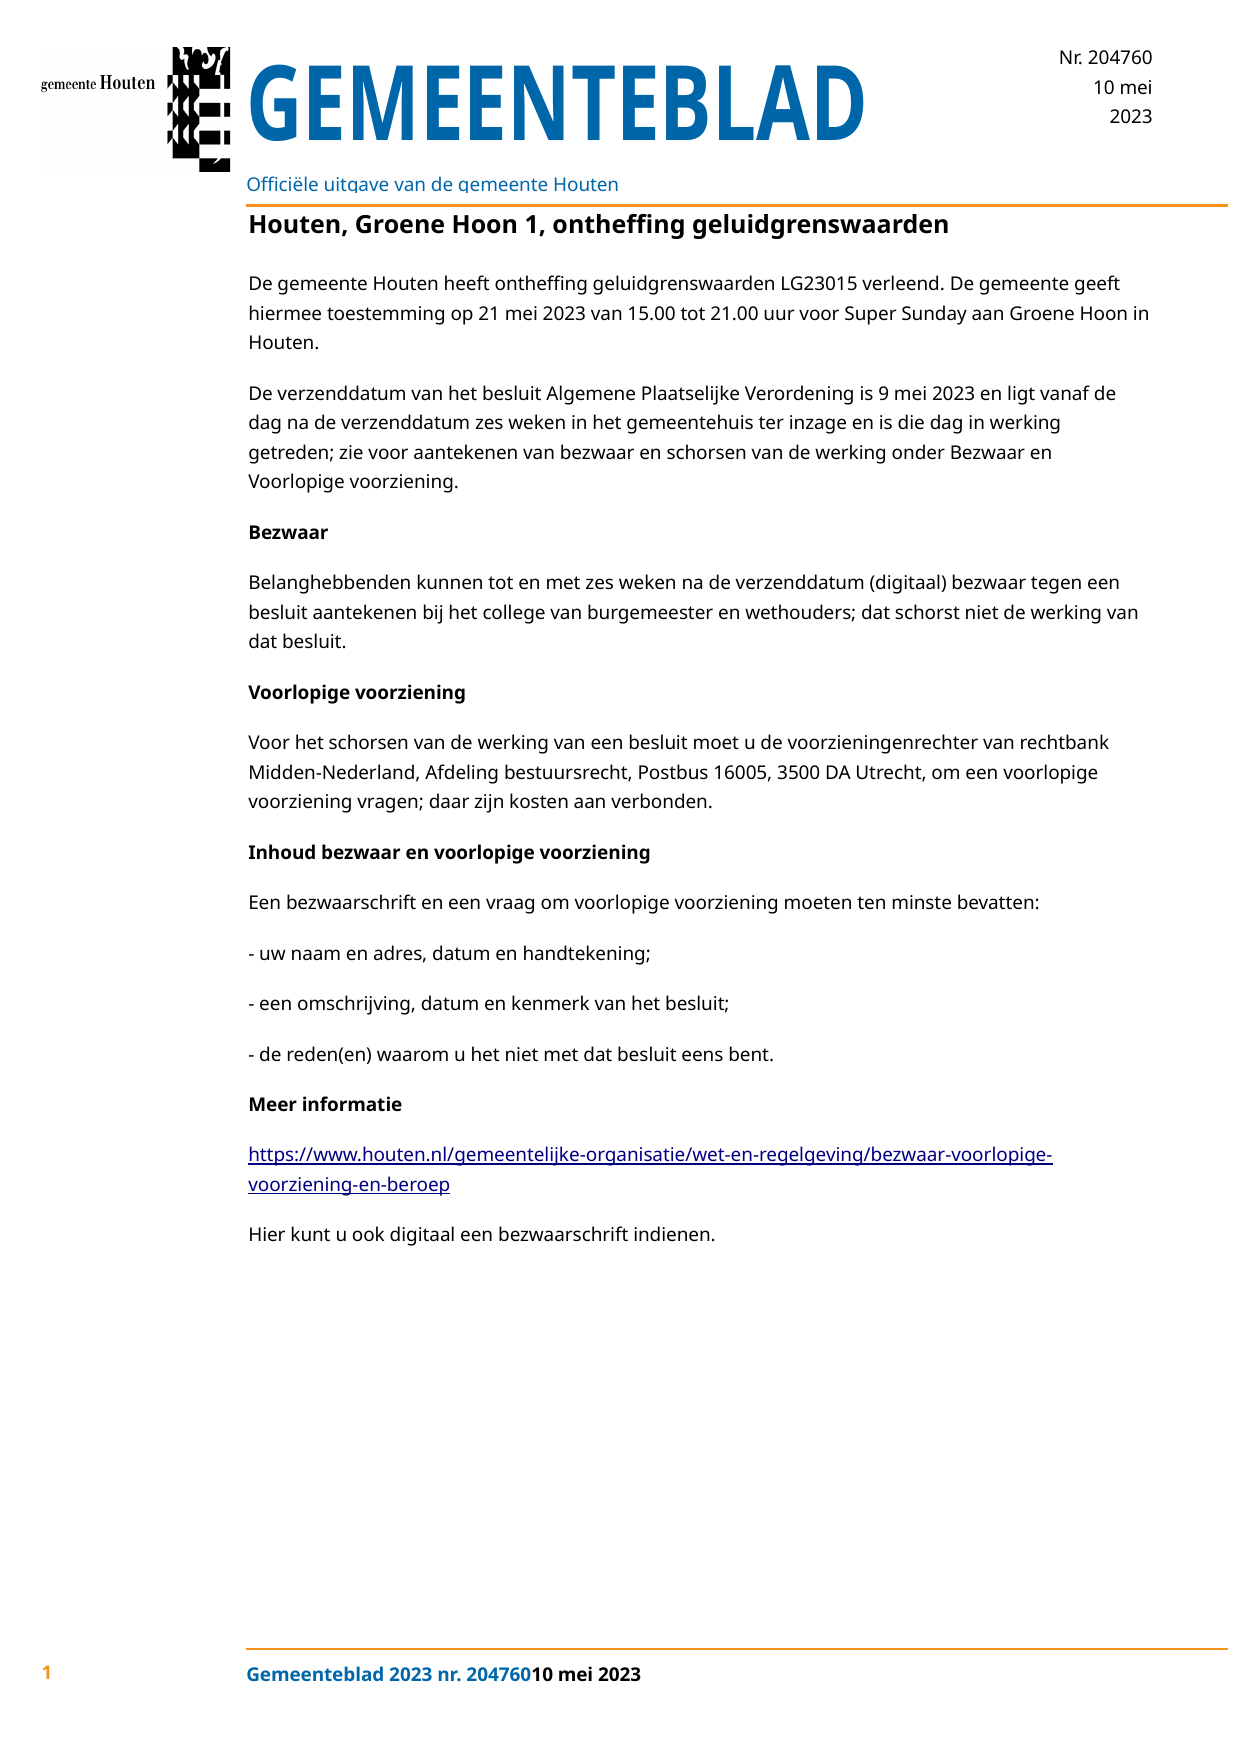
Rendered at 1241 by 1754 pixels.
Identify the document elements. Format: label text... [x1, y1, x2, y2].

text - uw naam en adres, datum en handtekening; [248, 940, 1152, 966]
text Voorlopige voorziening [248, 679, 1152, 705]
text Inhoud bezwaar en voorlopige voorziening [248, 839, 1152, 865]
text Bezwaar [248, 519, 1152, 545]
text - een omschrijving, datum en kenmerk van het besluit; [248, 990, 1152, 1016]
text Meer informatie [248, 1091, 1152, 1117]
text De verzenddatum van het besluit Algemene Plaatselijke Verordening is 9 mei 2023 en ligt vanaf de dag na de verzenddatum zes weken in het gemeentehuis ter inzage en is die dag in werking getreden; zie voor aantekenen van bezwaar en schorsen van de werking onder Bezwaar en Voorlopige voorziening. [248, 380, 1152, 494]
text Voor het schorsen van de werking van een besluit moet u de voorzieningenrechter van rechtbank Midden-Nederland, Afdeling bestuursrecht, Postbus 16005, 3500 DA Utrecht, om een voorlopige voorziening vragen; daar zijn kosten aan verbonden. [248, 729, 1152, 814]
text De gemeente Houten heeft ontheffing geluidgrenswaarden LG23015 verleend. De gemeente geeft hiermee toestemming op 21 mei 2023 van 15.00 tot 21.00 uur voor Super Sunday aan Groene Hoon in Houten. [248, 270, 1152, 355]
text Hier kunt u ook digitaal een bezwaarschrift indienen. [248, 1222, 1152, 1247]
text Belanghebbenden kunnen tot en met zes weken na de verzenddatum (digitaal) bezwaar tegen een besluit aantekenen bij het college van burgemeester en wethouders; dat schorst niet de werking van dat besluit. [248, 569, 1152, 654]
picture [41, 47, 231, 172]
text Houten, Groene Hoon 1, ontheffing geluidgrenswaarden [248, 207, 1152, 241]
text Een bezwaarschrift en een vraag om voorlopige voorziening moeten ten minste bevatten: [248, 889, 1152, 915]
text https://www.houten.nl/gemeentelijke-organisatie/wet-en-regelgeving/bezwaar-voorlopige-voorziening-en-beroep [248, 1142, 1152, 1197]
text - de reden(en) waarom u het niet met dat besluit eens bent. [248, 1041, 1152, 1066]
